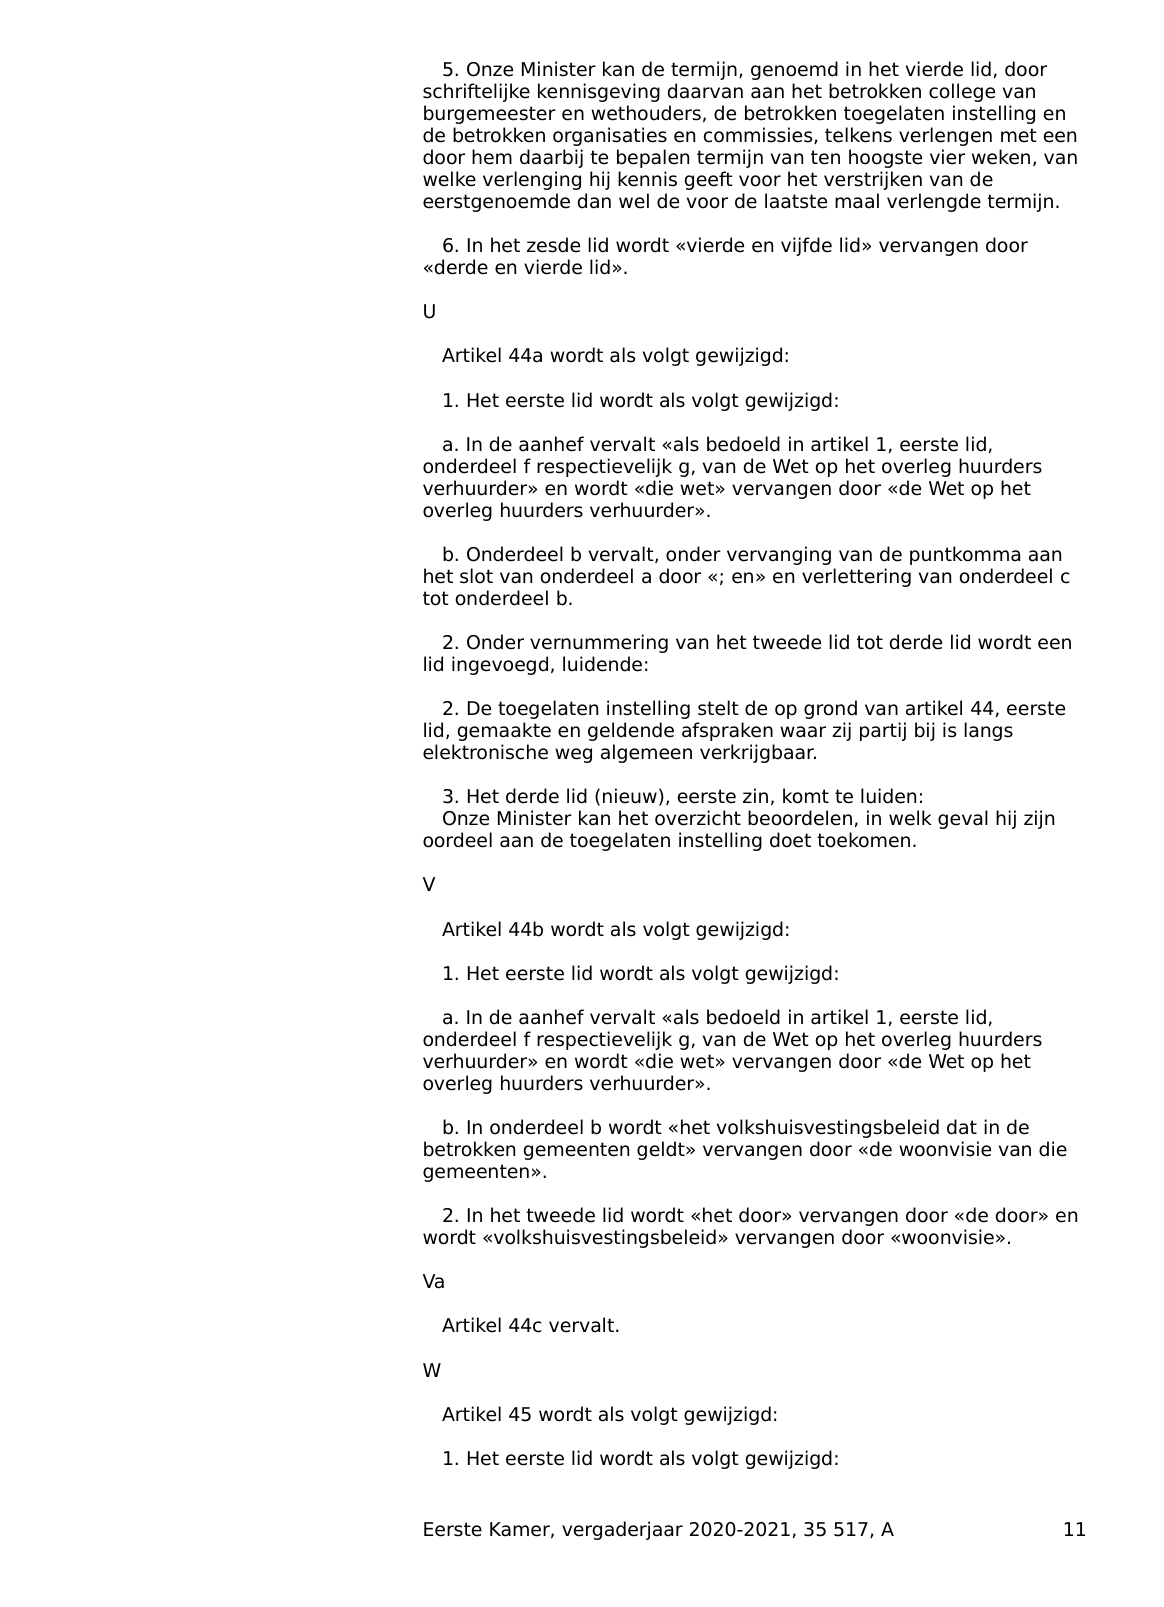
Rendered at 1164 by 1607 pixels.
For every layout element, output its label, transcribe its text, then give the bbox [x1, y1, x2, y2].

text Onze Minister kan het overzicht beoordelen, in welk geval hij zijn oordeel aan de toegelaten instelling doet toekomen. [422, 808, 1087, 852]
text 2. Onder vernummering van het tweede lid tot derde lid wordt een lid ingevoegd, luidende: [422, 632, 1087, 676]
text Artikel 44a wordt als volgt gewijzigd: [422, 345, 1087, 367]
text 5. Onze Minister kan de termijn, genoemd in het vierde lid, door schriftelijke kennisgeving daarvan aan het betrokken college van burgemeester en wethouders, de betrokken toegelaten instelling en de betrokken organisaties en commissies, telkens verlengen met een door hem daarbij te bepalen termijn van ten hoogste vier weken, van welke verlenging hij kennis geeft voor het verstrijken van de eerstgenoemde dan wel de voor de laatste maal verlengde termijn. [422, 59, 1087, 213]
text 1. Het eerste lid wordt als volgt gewijzigd: [422, 389, 1087, 412]
text b. Onderdeel b vervalt, onder vervanging van de puntkomma aan het slot van onderdeel a door «; en» en verlettering van onderdeel c tot onderdeel b. [422, 544, 1087, 610]
text U [422, 301, 1087, 323]
text Artikel 45 wordt als volgt gewijzigd: [422, 1404, 1087, 1426]
text 2. De toegelaten instelling stelt de op grond van artikel 44, eerste lid, gemaakte en geldende afspraken waar zij partij bij is langs elektronische weg algemeen verkrijgbaar. [422, 698, 1087, 764]
text Artikel 44b wordt als volgt gewijzigd: [422, 918, 1087, 941]
text 2. In het tweede lid wordt «het door» vervangen door «de door» en wordt «volkshuisvestingsbeleid» vervangen door «woonvisie». [422, 1205, 1087, 1249]
text 3. Het derde lid (nieuw), eerste zin, komt te luiden: [422, 786, 1087, 808]
text V [422, 874, 1087, 896]
text b. In onderdeel b wordt «het volkshuisvestingsbeleid dat in de betrokken gemeenten geldt» vervangen door «de woonvisie van die gemeenten». [422, 1117, 1087, 1183]
text a. In de aanhef vervalt «als bedoeld in artikel 1, eerste lid, onderdeel f respectievelijk g, van de Wet op het overleg huurders verhuurder» en wordt «die wet» vervangen door «de Wet op het overleg huurders verhuurder». [422, 434, 1087, 522]
text Artikel 44c vervalt. [422, 1315, 1087, 1337]
text 1. Het eerste lid wordt als volgt gewijzigd: [422, 1448, 1087, 1470]
text W [422, 1359, 1087, 1382]
text 6. In het zesde lid wordt «vierde en vijfde lid» vervangen door «derde en vierde lid». [422, 235, 1087, 279]
text a. In de aanhef vervalt «als bedoeld in artikel 1, eerste lid, onderdeel f respectievelijk g, van de Wet op het overleg huurders verhuurder» en wordt «die wet» vervangen door «de Wet op het overleg huurders verhuurder». [422, 1007, 1087, 1095]
text Va [422, 1271, 1087, 1293]
text 1. Het eerste lid wordt als volgt gewijzigd: [422, 963, 1087, 985]
